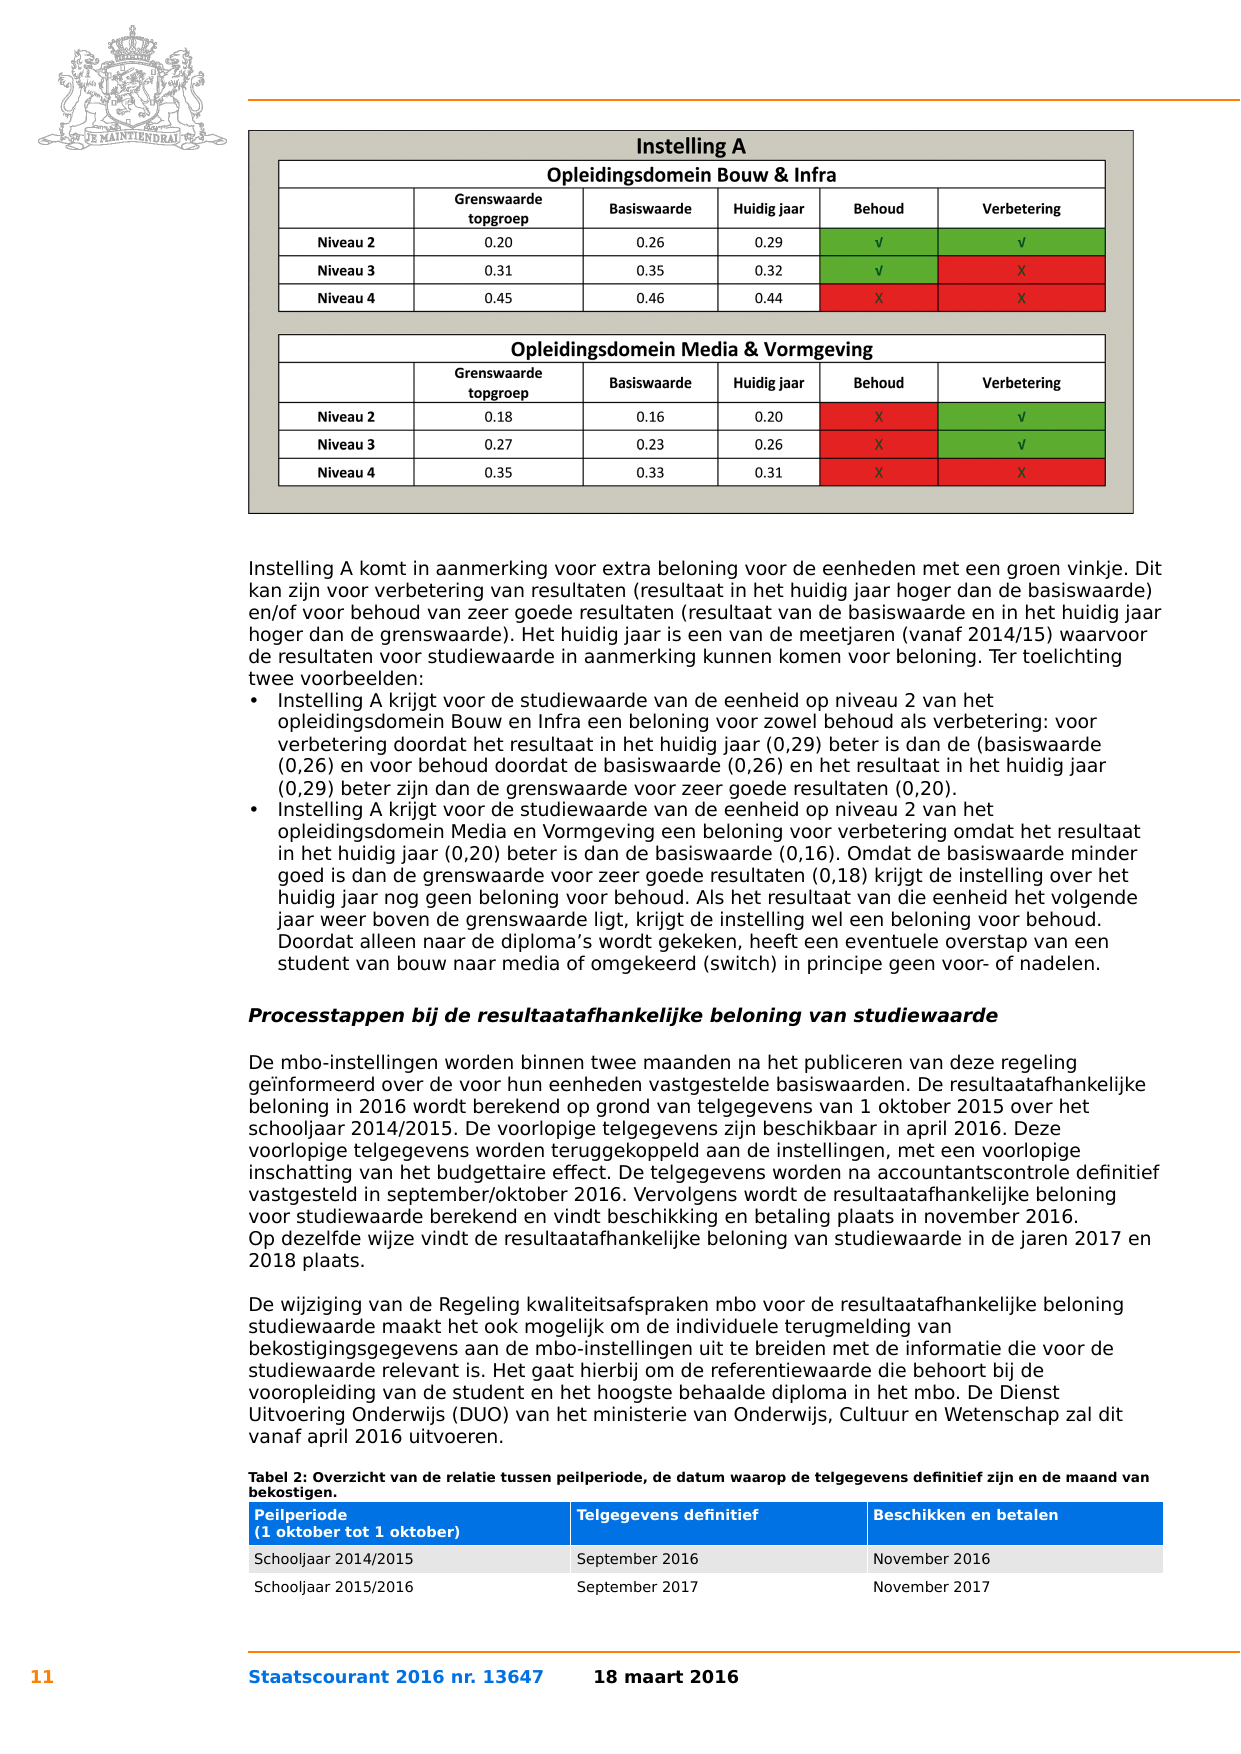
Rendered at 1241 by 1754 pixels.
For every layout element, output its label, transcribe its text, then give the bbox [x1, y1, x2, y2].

table_cell Schooljaar 2014/2015 [249, 1546, 570, 1573]
table_cell Telgegevens definitief [571, 1502, 867, 1545]
text Instelling A komt in aanmerking voor extra beloning voor de eenheden met een groen vinkje. Dit kan zijn voor verbetering van resultaten (resultaat in het huidig jaar hoger dan de basiswaarde) en/of voor behoud van zeer goede resultaten (resultaat van de basiswaarde en in het huidig jaar hoger dan de grenswaarde). Het huidig jaar is een van de meetjaren (vanaf 2014/15) waarvoor de resultaten voor studiewaarde in aanmerking kunnen komen voor beloning. Ter toelichting twee voorbeelden: [248, 558, 1163, 689]
text Op dezelfde wijze vindt de resultaatafhankelijke beloning van studiewaarde in de jaren 2017 en 2018 plaats. [248, 1228, 1163, 1272]
text • Instelling A krijgt voor de studiewaarde van de eenheid op niveau 2 van het opleidingsdomein Bouw en Infra een beloning voor zowel behoud als verbetering: voor verbetering doordat het resultaat in het huidig jaar (0,29) beter is dan de (basiswaarde (0,26) en voor behoud doordat de basiswaarde (0,26) en het resultaat in het huidig jaar (0,29) beter zijn dan de grenswaarde voor zeer goede resultaten (0,20). [248, 689, 1163, 799]
text • Instelling A krijgt voor de studiewaarde van de eenheid op niveau 2 van het opleidingsdomein Media en Vormgeving een beloning voor verbetering omdat het resultaat in het huidig jaar (0,20) beter is dan de basiswaarde (0,16). Omdat de basiswaarde minder goed is dan de grenswaarde voor zeer goede resultaten (0,18) krijgt de instelling over het huidig jaar nog geen beloning voor behoud. Als het resultaat van die eenheid het volgende jaar weer boven de grenswaarde ligt, krijgt de instelling wel een beloning voor behoud. [248, 799, 1163, 931]
table_cell Peilperiode (1 oktober tot 1 oktober) [249, 1502, 570, 1545]
picture [38, 25, 227, 150]
text Doordat alleen naar de diploma’s wordt gekeken, heeft een eventuele overstap van een student van bouw naar media of omgekeerd (switch) in principe geen voor- of nadelen. [277, 931, 1163, 975]
table_cell September 2016 [571, 1546, 867, 1573]
table_cell November 2017 [868, 1574, 1163, 1600]
table_cell November 2016 [868, 1546, 1163, 1573]
text De wijziging van de Regeling kwaliteitsafspraken mbo voor de resultaatafhankelijke beloning studiewaarde maakt het ook mogelijk om de individuele terugmelding van bekostigingsgegevens aan de mbo-instellingen uit te breiden met de informatie die voor de studiewaarde relevant is. Het gaat hierbij om de referentiewaarde die behoort bij de vooropleiding van de student en het hoogste behaalde diploma in het mbo. De Dienst Uitvoering Onderwijs (DUO) van het ministerie van Onderwijs, Cultuur en Wetenschap zal dit vanaf april 2016 uitvoeren. [248, 1294, 1163, 1448]
text De mbo-instellingen worden binnen twee maanden na het publiceren van deze regeling geïnformeerd over de voor hun eenheden vastgestelde basiswaarden. De resultaatafhankelijke beloning in 2016 wordt berekend op grond van telgegevens van 1 oktober 2015 over het schooljaar 2014/2015. De voorlopige telgegevens zijn beschikbaar in april 2016. Deze voorlopige telgegevens worden teruggekoppeld aan de instellingen, met een voorlopige inschatting van het budgettaire effect. De telgegevens worden na accountantscontrole definitief vastgesteld in september/oktober 2016. Vervolgens wordt de resultaatafhankelijke beloning voor studiewaarde berekend en vindt beschikking en betaling plaats in november 2016. [248, 1052, 1163, 1228]
subtitle Processtappen bij de resultaatafhankelijke beloning van studiewaarde [248, 1005, 1163, 1027]
table_cell Schooljaar 2015/2016 [249, 1574, 570, 1600]
table_cell September 2017 [571, 1574, 867, 1600]
picture [248, 130, 1134, 514]
table_header Tabel 2: Overzicht van de relatie tussen peilperiode, de datum waarop de telgegevens definitief zijn en de maand van bekostigen. [248, 1470, 1163, 1501]
table_cell Beschikken en betalen [868, 1502, 1163, 1545]
